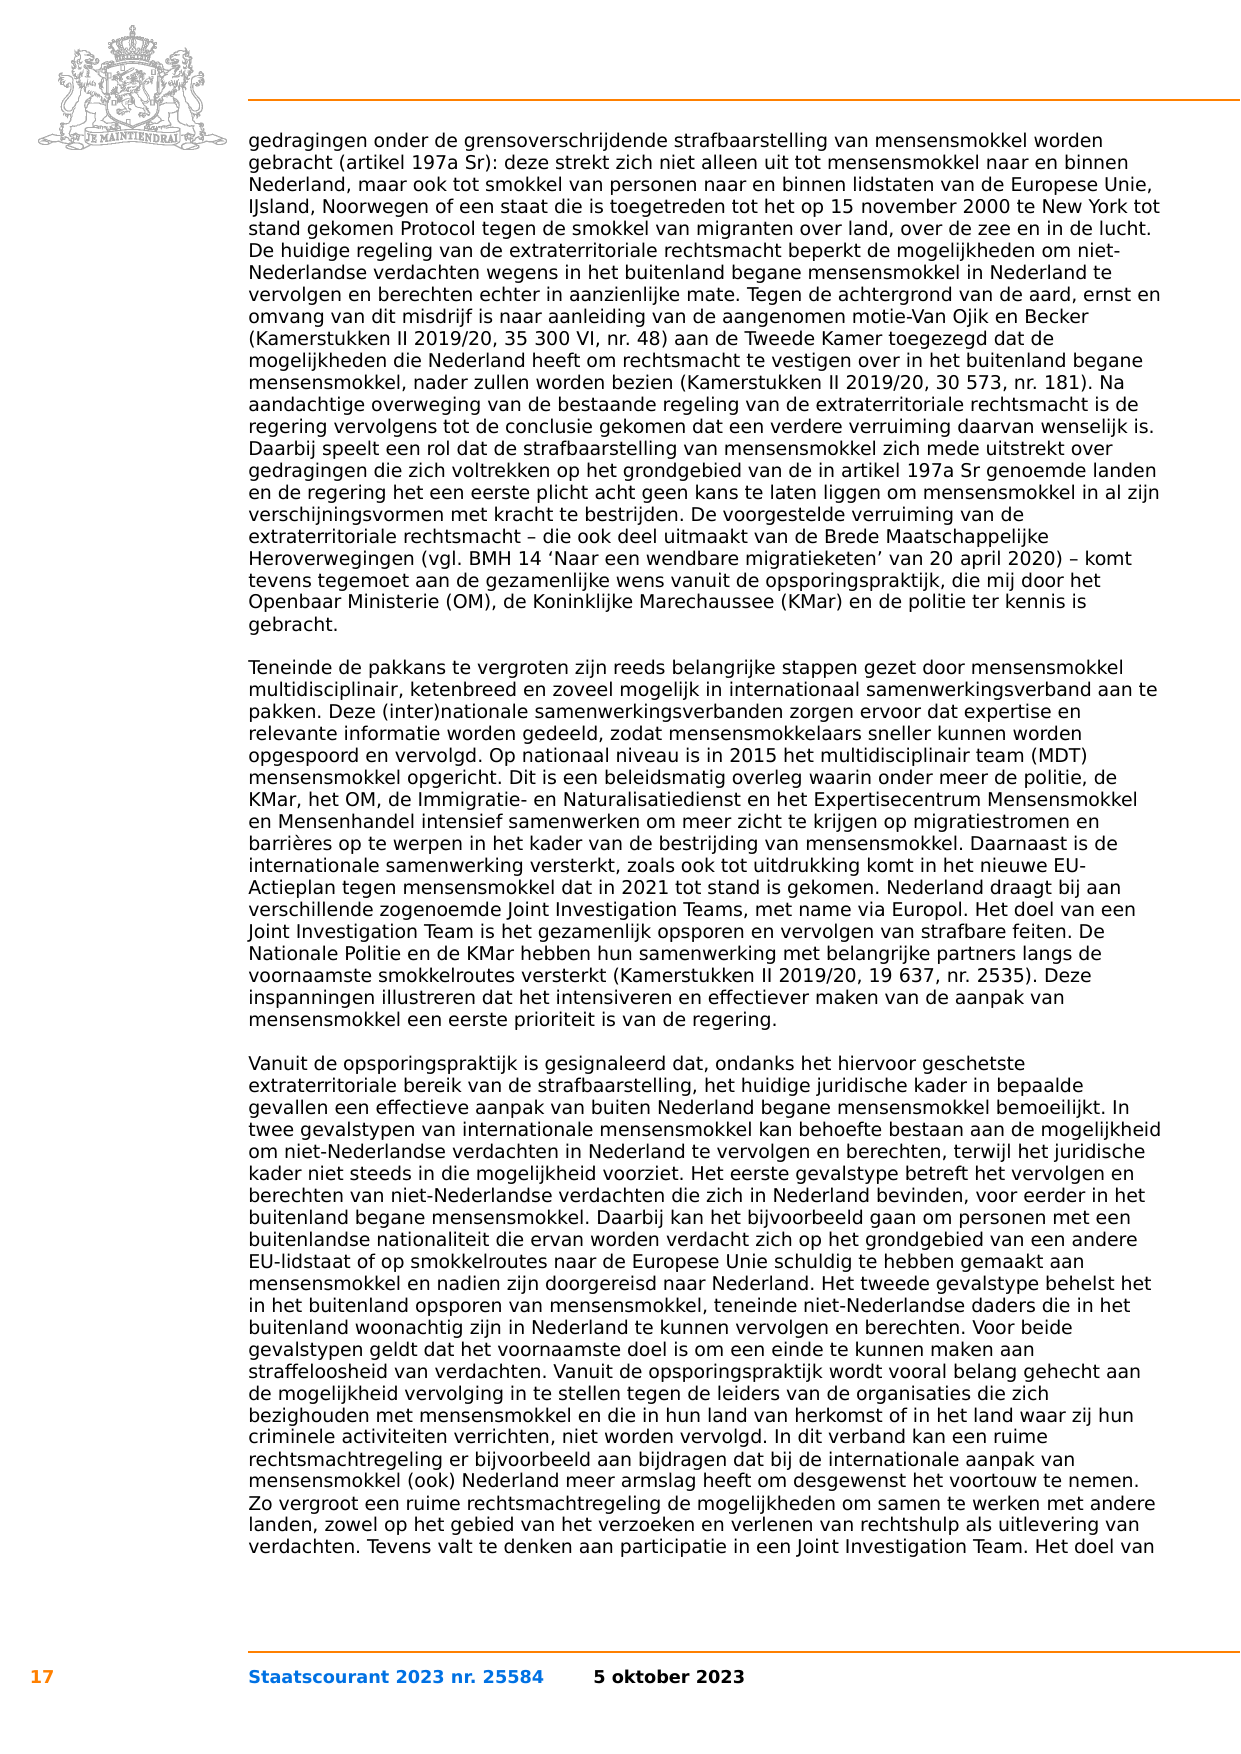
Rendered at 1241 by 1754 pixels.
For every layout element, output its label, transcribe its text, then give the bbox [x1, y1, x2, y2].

text gedragingen onder de grensoverschrijdende strafbaarstelling van mensensmokkel worden gebracht (artikel 197a Sr): deze strekt zich niet alleen uit tot mensensmokkel naar en binnen Nederland, maar ook tot smokkel van personen naar en binnen lidstaten van de Europese Unie, IJsland, Noorwegen of een staat die is toegetreden tot het op 15 november 2000 te New York tot stand gekomen Protocol tegen de smokkel van migranten over land, over de zee en in de lucht. De huidige regeling van de extraterritoriale rechtsmacht beperkt de mogelijkheden om niet-Nederlandse verdachten wegens in het buitenland begane mensensmokkel in Nederland te vervolgen en berechten echter in aanzienlijke mate. Tegen de achtergrond van de aard, ernst en omvang van dit misdrijf is naar aanleiding van de aangenomen motie-Van Ojik en Becker (Kamerstukken II 2019/20, 35 300 VI, nr. 48) aan de Tweede Kamer toegezegd dat de mogelijkheden die Nederland heeft om rechtsmacht te vestigen over in het buitenland begane mensensmokkel, nader zullen worden bezien (Kamerstukken II 2019/20, 30 573, nr. 181). Na aandachtige overweging van de bestaande regeling van de extraterritoriale rechtsmacht is de regering vervolgens tot de conclusie gekomen dat een verdere verruiming daarvan wenselijk is. Daarbij speelt een rol dat de strafbaarstelling van mensensmokkel zich mede uitstrekt over gedragingen die zich voltrekken op het grondgebied van de in artikel 197a Sr genoemde landen en de regering het een eerste plicht acht geen kans te laten liggen om mensensmokkel in al zijn verschijningsvormen met kracht te bestrijden. De voorgestelde verruiming van de extraterritoriale rechtsmacht – die ook deel uitmaakt van de Brede Maatschappelijke Heroverwegingen (vgl. BMH 14 ‘Naar een wendbare migratieketen’ van 20 april 2020) – komt tevens tegemoet aan de gezamenlijke wens vanuit de opsporingspraktijk, die mij door het Openbaar Ministerie (OM), de Koninklijke Marechaussee (KMar) en de politie ter kennis is gebracht. [248, 130, 1163, 635]
text Vanuit de opsporingspraktijk is gesignaleerd dat, ondanks het hiervoor geschetste extraterritoriale bereik van de strafbaarstelling, het huidige juridische kader in bepaalde gevallen een effectieve aanpak van buiten Nederland begane mensensmokkel bemoeilijkt. In twee gevalstypen van internationale mensensmokkel kan behoefte bestaan aan de mogelijkheid om niet-Nederlandse verdachten in Nederland te vervolgen en berechten, terwijl het juridische kader niet steeds in die mogelijkheid voorziet. Het eerste gevalstype betreft het vervolgen en berechten van niet-Nederlandse verdachten die zich in Nederland bevinden, voor eerder in het buitenland begane mensensmokkel. Daarbij kan het bijvoorbeeld gaan om personen met een buitenlandse nationaliteit die ervan worden verdacht zich op het grondgebied van een andere EU-lidstaat of op smokkelroutes naar de Europese Unie schuldig te hebben gemaakt aan mensensmokkel en nadien zijn doorgereisd naar Nederland. Het tweede gevalstype behelst het in het buitenland opsporen van mensensmokkel, teneinde niet-Nederlandse daders die in het buitenland woonachtig zijn in Nederland te kunnen vervolgen en berechten. Voor beide gevalstypen geldt dat het voornaamste doel is om een einde te kunnen maken aan straffeloosheid van verdachten. Vanuit de opsporingspraktijk wordt vooral belang gehecht aan de mogelijkheid vervolging in te stellen tegen de leiders van de organisaties die zich bezighouden met mensensmokkel en die in hun land van herkomst of in het land waar zij hun criminele activiteiten verrichten, niet worden vervolgd. In dit verband kan een ruime rechtsmachtregeling er bijvoorbeeld aan bijdragen dat bij de internationale aanpak van mensensmokkel (ook) Nederland meer armslag heeft om desgewenst het voortouw te nemen. [248, 1053, 1163, 1492]
picture [38, 25, 227, 150]
text Teneinde de pakkans te vergroten zijn reeds belangrijke stappen gezet door mensensmokkel multidisciplinair, ketenbreed en zoveel mogelijk in internationaal samenwerkingsverband aan te pakken. Deze (inter)nationale samenwerkingsverbanden zorgen ervoor dat expertise en relevante informatie worden gedeeld, zodat mensensmokkelaars sneller kunnen worden opgespoord en vervolgd. Op nationaal niveau is in 2015 het multidisciplinair team (MDT) mensensmokkel opgericht. Dit is een beleidsmatig overleg waarin onder meer de politie, de KMar, het OM, de Immigratie- en Naturalisatiedienst en het Expertisecentrum Mensensmokkel en Mensenhandel intensief samenwerken om meer zicht te krijgen op migratiestromen en barrières op te werpen in het kader van de bestrijding van mensensmokkel. Daarnaast is de internationale samenwerking versterkt, zoals ook tot uitdrukking komt in het nieuwe EU-Actieplan tegen mensensmokkel dat in 2021 tot stand is gekomen. Nederland draagt bij aan verschillende zogenoemde Joint Investigation Teams, met name via Europol. Het doel van een Joint Investigation Team is het gezamenlijk opsporen en vervolgen van strafbare feiten. De Nationale Politie en de KMar hebben hun samenwerking met belangrijke partners langs de voornaamste smokkelroutes versterkt (Kamerstukken II 2019/20, 19 637, nr. 2535). Deze inspanningen illustreren dat het intensiveren en effectiever maken van de aanpak van mensensmokkel een eerste prioriteit is van de regering. [248, 657, 1163, 1031]
text Zo vergroot een ruime rechtsmachtregeling de mogelijkheden om samen te werken met andere landen, zowel op het gebied van het verzoeken en verlenen van rechtshulp als uitlevering van verdachten. Tevens valt te denken aan participatie in een Joint Investigation Team. Het doel van [248, 1492, 1163, 1558]
